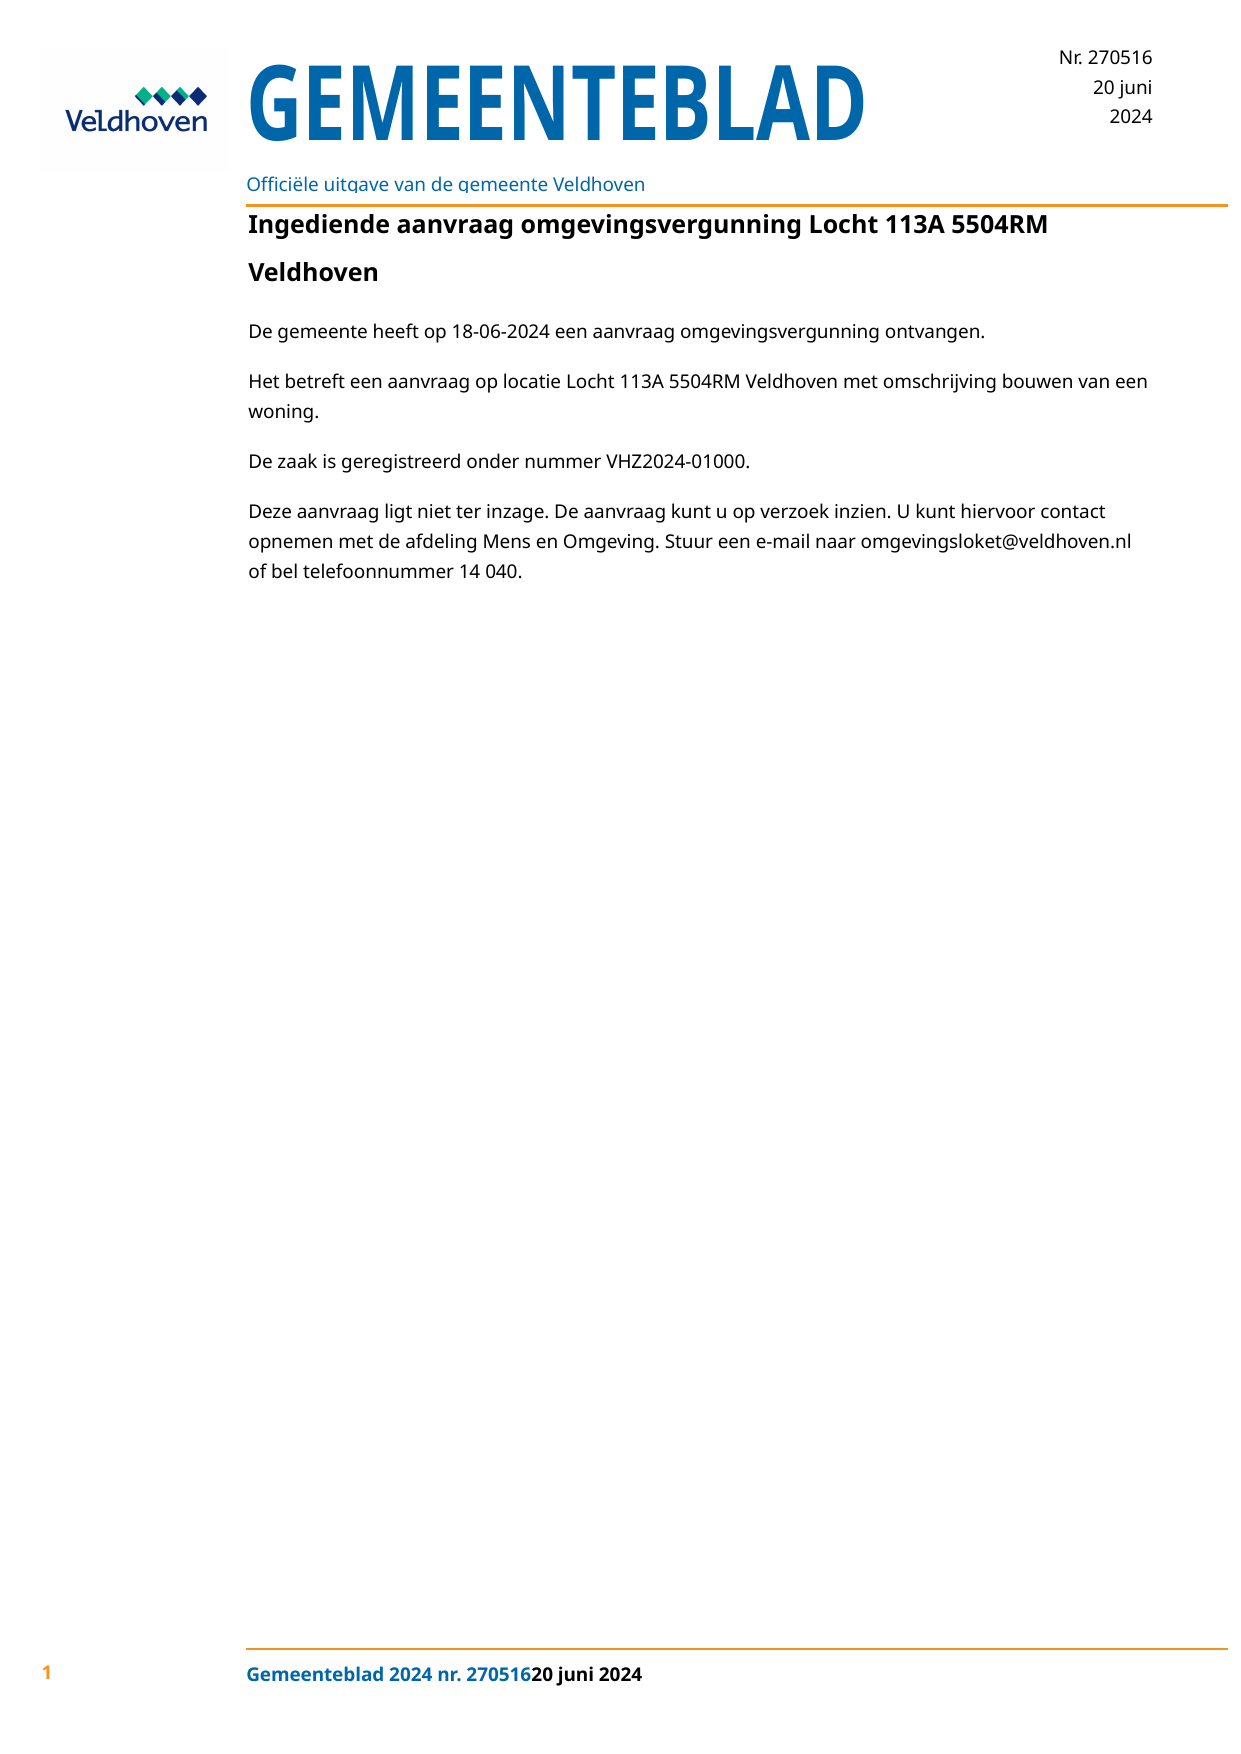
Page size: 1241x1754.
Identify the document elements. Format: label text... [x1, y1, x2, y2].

text Ingediende aanvraag omgevingsvergunning Locht 113A 5504RM Veldhoven [248, 207, 1152, 288]
text Het betreft een aanvraag op locatie Locht 113A 5504RM Veldhoven met omschrijving bouwen van een woning. [248, 368, 1152, 424]
text Deze aanvraag ligt niet ter inzage. De aanvraag kunt u op verzoek inzien. U kunt hiervoor contact opnemen met de afdeling Mens en Omgeving. Stuur een e-mail naar omgevingsloket@veldhoven.nl of bel telefoonnummer 14 040. [248, 499, 1152, 584]
text De gemeente heeft op 18-06-2024 een aanvraag omgevingsvergunning ontvangen. [248, 318, 1152, 344]
text De zaak is geregistreerd onder nummer VHZ2024-01000. [248, 448, 1152, 474]
picture [41, 47, 231, 172]
